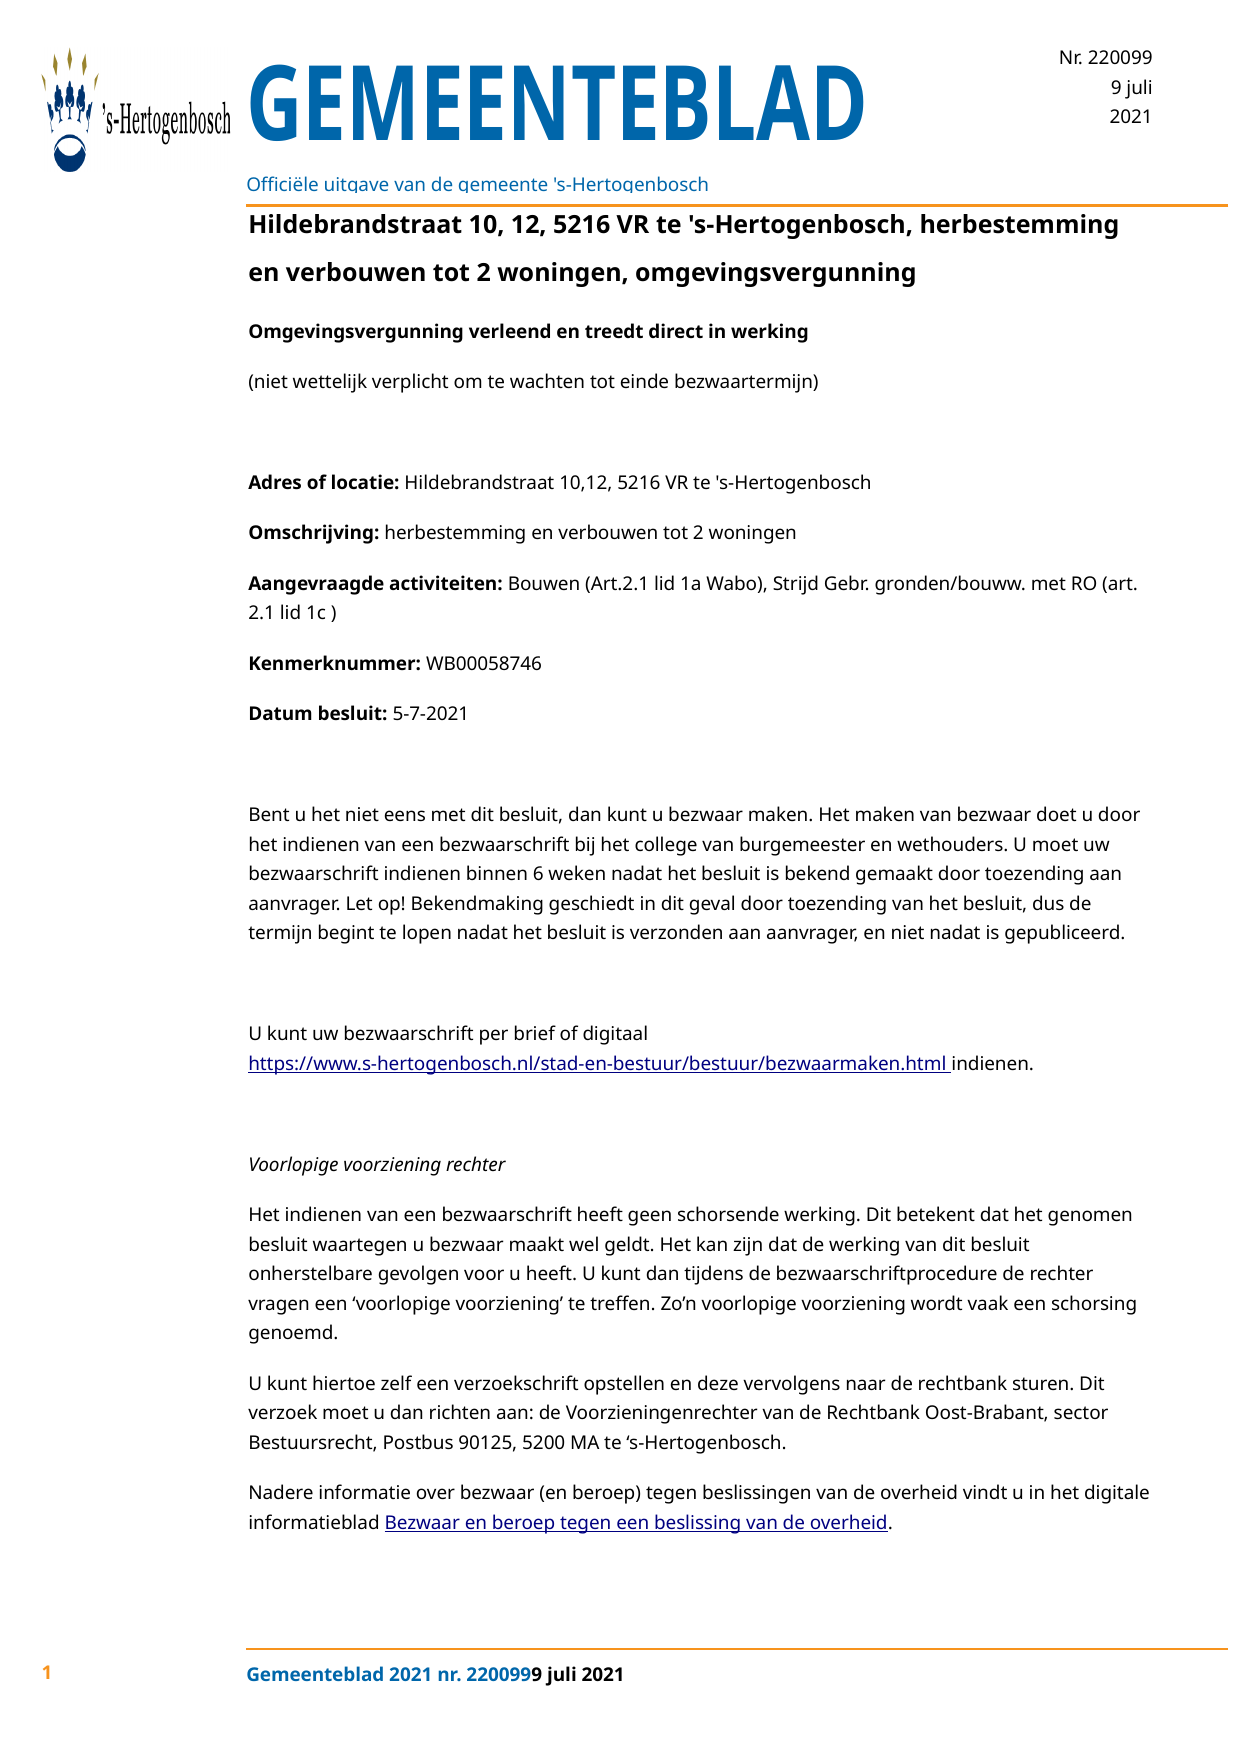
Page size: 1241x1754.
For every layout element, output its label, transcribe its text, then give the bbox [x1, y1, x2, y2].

text Het indienen van een bezwaarschrift heeft geen schorsende werking. Dit betekent dat het genomen besluit waartegen u bezwaar maakt wel geldt. Het kan zijn dat de werking van dit besluit onherstelbare gevolgen voor u heeft. U kunt dan tijdens de bezwaarschriftprocedure de rechter vragen een ‘voorlopige voorziening’ te treffen. Zo’n voorlopige voorziening wordt vaak een schorsing genoemd. [248, 1201, 1152, 1345]
text U kunt uw bezwaarschrift per brief of digitaal https://www.s-hertogenbosch.nl/stad-en-bestuur/bestuur/bezwaarmaken.html indienen. [248, 1020, 1152, 1076]
text Kenmerknummer: WB00058746 [248, 650, 1152, 676]
text Datum besluit: 5-7-2021 [248, 700, 1152, 726]
text Adres of locatie: Hildebrandstraat 10,12, 5216 VR te 's-Hertogenbosch [248, 469, 1152, 495]
text Omschrijving: herbestemming en verbouwen tot 2 woningen [248, 519, 1152, 545]
picture [41, 47, 231, 172]
text Nadere informatie over bezwaar (en beroep) tegen beslissingen van de overheid vindt u in het digitale informatieblad Bezwaar en beroep tegen een beslissing van de overheid. [248, 1479, 1152, 1535]
text (niet wettelijk verplicht om te wachten tot einde bezwaartermijn) [248, 368, 1152, 394]
text U kunt hiertoe zelf een verzoekschrift opstellen en deze vervolgens naar de rechtbank sturen. Dit verzoek moet u dan richten aan: de Voorzieningenrechter van de Rechtbank Oost-Brabant, sector Bestuursrecht, Postbus 90125, 5200 MA te ‘s-Hertogenbosch. [248, 1370, 1152, 1455]
text Omgevingsvergunning verleend en treedt direct in werking [248, 318, 1152, 344]
text Bent u het niet eens met dit besluit, dan kunt u bezwaar maken. Het maken van bezwaar doet u door het indienen van een bezwaarschrift bij het college van burgemeester en wethouders. U moet uw bezwaarschrift indienen binnen 6 weken nadat het besluit is bekend gemaakt door toezending aan aanvrager. Let op! Bekendmaking geschiedt in dit geval door toezending van het besluit, dus de termijn begint te lopen nadat het besluit is verzonden aan aanvrager, en niet nadat is gepubliceerd. [248, 801, 1152, 945]
text Hildebrandstraat 10, 12, 5216 VR te 's-Hertogenbosch, herbestemming en verbouwen tot 2 woningen, omgevingsvergunning [248, 207, 1152, 288]
text Aangevraagde activiteiten: Bouwen (Art.2.1 lid 1a Wabo), Strijd Gebr. gronden/bouww. met RO (art. 2.1 lid 1c ) [248, 570, 1152, 625]
text Voorlopige voorziening rechter [248, 1151, 1152, 1177]
